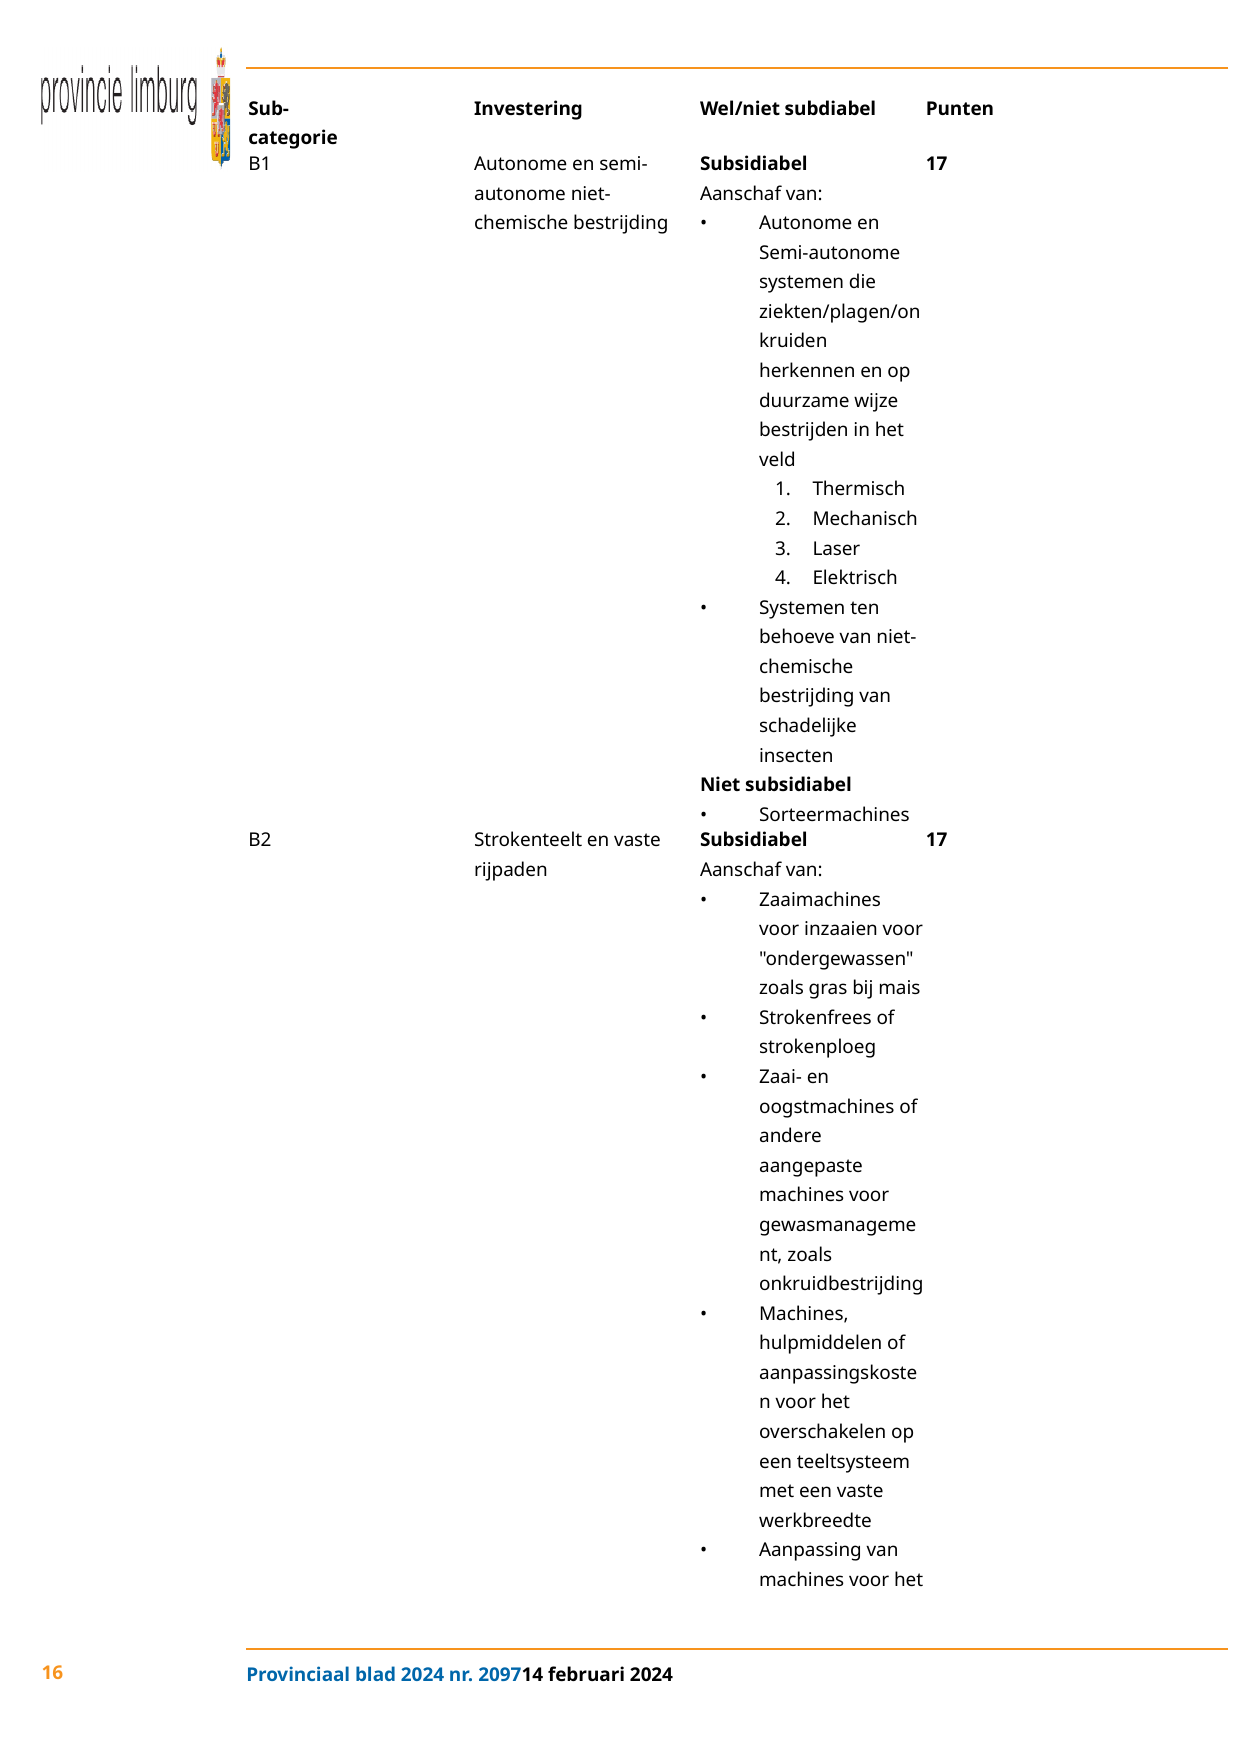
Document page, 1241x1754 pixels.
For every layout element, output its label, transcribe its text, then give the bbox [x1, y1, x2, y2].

table_cell Autonome en semi-autonome niet-chemische bestrijding [474, 150, 700, 827]
picture [41, 47, 231, 172]
table_header Wel/niet subdiabel [700, 95, 926, 150]
table_cell Strokenteelt en vaste rijpaden [474, 827, 700, 1592]
table_header Sub- categorie [248, 95, 474, 150]
table_cell 17 [926, 827, 1152, 1592]
table_header Investering [474, 95, 700, 150]
table_cell Subsidiabel Aanschaf van: Zaaimachines voor inzaaien voor "ondergewassen" zoals gras bij mais Strokenfrees of strokenploeg Zaai- en oogstmachines of andere aangepaste machines voor gewasmanagement, zoals onkruidbestrijding Machines, hulpmiddelen of aanpassingskosten voor het overschakelen op een teeltsysteem met een vaste werkbreedte Aanpassing van machines voor het [700, 827, 926, 1592]
table_header Punten [926, 95, 1152, 150]
table_cell Subsidiabel Aanschaf van: Autonome en Semi-autonome systemen die ziekten/plagen/onkruiden herkennen en op duurzame wijze bestrijden in het veld Thermisch Mechanisch Laser Elektrisch Systemen ten behoeve van niet-chemische bestrijding van schadelijke insecten Niet subsidiabel Sorteermachines [700, 150, 926, 827]
table_cell B1 [248, 150, 474, 827]
table_cell 17 [926, 150, 1152, 827]
table_cell B2 [248, 827, 474, 1592]
